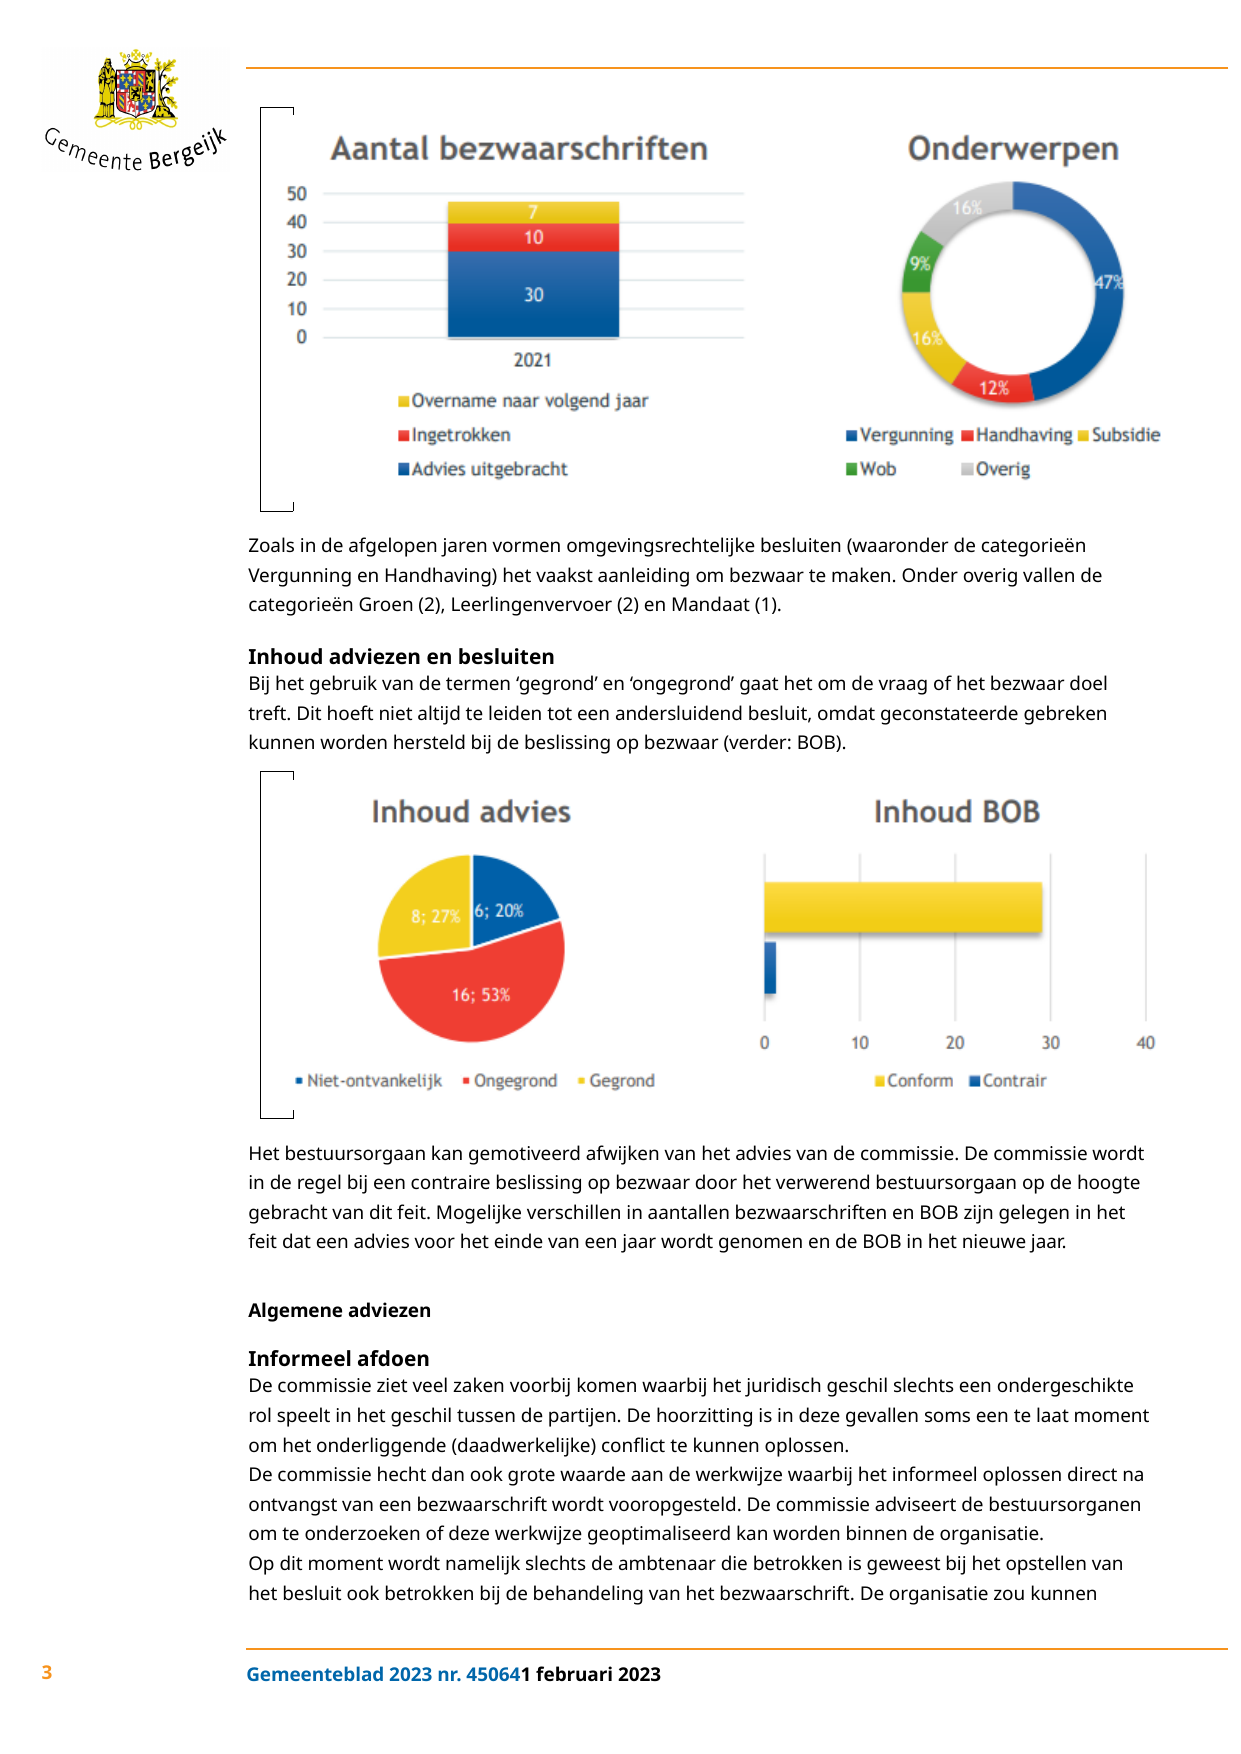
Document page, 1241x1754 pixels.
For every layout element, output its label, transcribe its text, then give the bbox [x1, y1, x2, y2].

text Op dit moment wordt namelijk slechts de ambtenaar die betrokken is geweest bij het opstellen van het besluit ook betrokken bij de behandeling van het bezwaarschrift. De organisatie zou kunnen [248, 1550, 1152, 1606]
text De commissie hecht dan ook grote waarde aan de werkwijze waarbij het informeel oplossen direct na ontvangst van een bezwaarschrift wordt vooropgesteld. De commissie adviseert de bestuursorganen om te onderzoeken of deze werkwijze geoptimaliseerd kan worden binnen de organisatie. [248, 1461, 1152, 1546]
text Inhoud adviezen en besluiten [248, 642, 1152, 670]
picture [268, 115, 1173, 502]
text Informeel afdoen [248, 1344, 1152, 1373]
text Algemene adviezen [248, 1295, 1152, 1323]
picture [268, 780, 1173, 1110]
picture [41, 47, 231, 172]
text Het bestuursorgaan kan gemotiveerd afwijken van het advies van de commissie. De commissie wordt in de regel bij een contraire beslissing op bezwaar door het verwerend bestuursorgaan op de hoogte gebracht van dit feit. Mogelijke verschillen in aantallen bezwaarschriften en BOB zijn gelegen in het feit dat een advies voor het einde van een jaar wordt genomen en de BOB in het nieuwe jaar. [248, 1140, 1152, 1254]
text Bij het gebruik van de termen ‘gegrond’ en ‘ongegrond’ gaat het om de vraag of het bezwaar doel treft. Dit hoeft niet altijd te leiden tot een andersluidend besluit, omdat geconstateerde gebreken kunnen worden hersteld bij de beslissing op bezwaar (verder: BOB). [248, 670, 1152, 755]
text Zoals in de afgelopen jaren vormen omgevingsrechtelijke besluiten (waaronder de categorieën Vergunning en Handhaving) het vaakst aanleiding om bezwaar te maken. Onder overig vallen de categorieën Groen (2), Leerlingenvervoer (2) en Mandaat (1). [248, 532, 1152, 617]
text De commissie ziet veel zaken voorbij komen waarbij het juridisch geschil slechts een ondergeschikte rol speelt in het geschil tussen de partijen. De hoorzitting is in deze gevallen soms een te laat moment om het onderliggende (daadwerkelijke) conflict te kunnen oplossen. [248, 1373, 1152, 1458]
